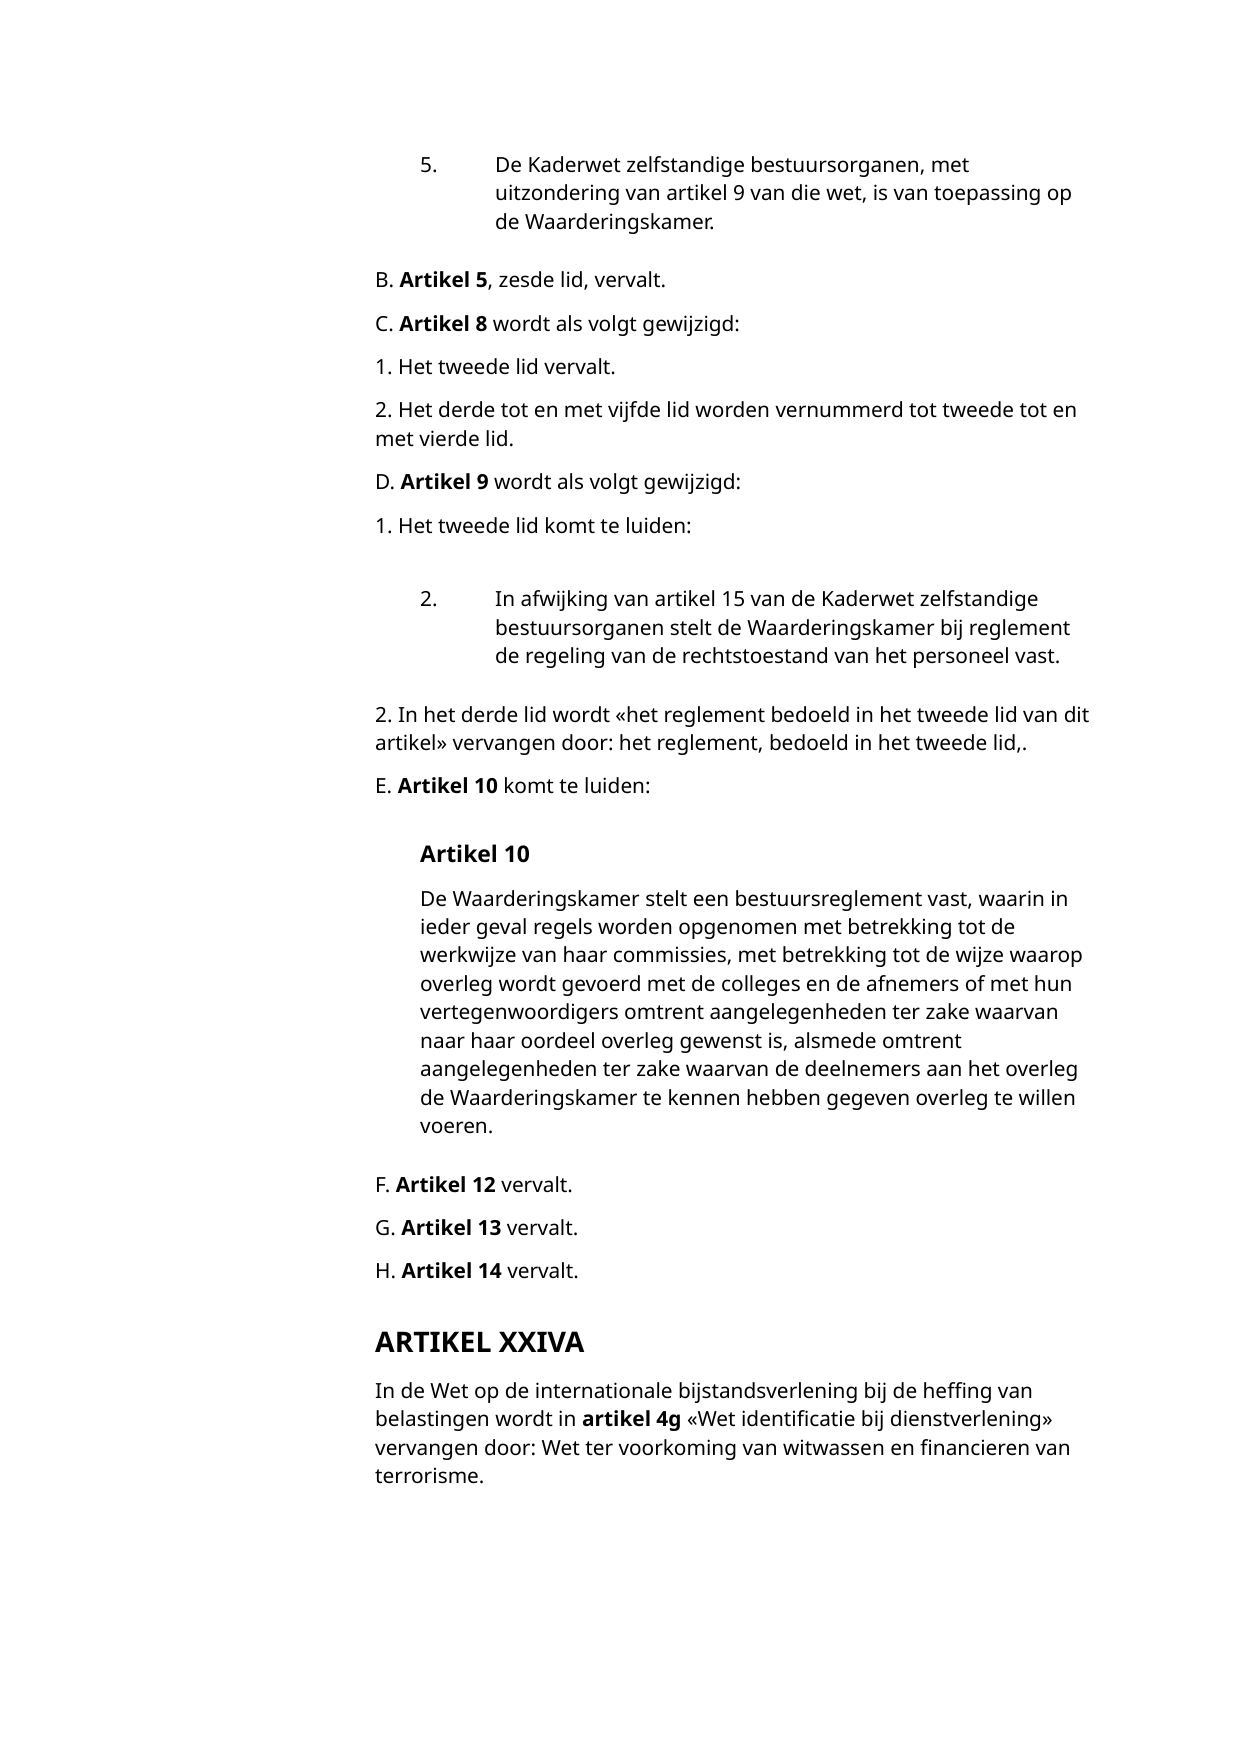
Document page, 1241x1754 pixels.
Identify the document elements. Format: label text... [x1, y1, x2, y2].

text De Waarderingskamer stelt een bestuursreglement vast, waarin in ieder geval regels worden opgenomen met betrekking tot de werkwijze van haar commissies, met betrekking tot de wijze waarop overleg wordt gevoerd met de colleges en de afnemers of met hun vertegenwoordigers omtrent aangelegenheden ter zake waarvan naar haar oordeel overleg gewenst is, alsmede omtrent aangelegenheden ter zake waarvan de deelnemers aan het overleg de Waarderingskamer te kennen hebben gegeven overleg te willen voeren. [420, 884, 1090, 1140]
text 1. Het tweede lid komt te luiden: [375, 511, 1090, 539]
text 1. Het tweede lid vervalt. [375, 352, 1090, 381]
text F. Artikel 12 vervalt. [375, 1170, 1090, 1198]
text 2. In het derde lid wordt «het reglement bedoeld in het tweede lid van dit artikel» vervangen door: het reglement, bedoeld in het tweede lid,. [375, 700, 1090, 757]
text E. Artikel 10 komt te luiden: [375, 772, 1090, 800]
subtitle Artikel 10 [420, 837, 1090, 869]
text C. Artikel 8 wordt als volgt gewijzigd: [375, 309, 1090, 337]
text B. Artikel 5, zesde lid, vervalt. [375, 265, 1090, 294]
text D. Artikel 9 wordt als volgt gewijzigd: [375, 467, 1090, 496]
text H. Artikel 14 vervalt. [375, 1257, 1090, 1285]
text 2. Het derde tot en met vijfde lid worden vernummerd tot tweede tot en met vierde lid. [375, 396, 1090, 452]
subtitle ARTIKEL XXIVA [375, 1322, 1090, 1361]
list In afwijking van artikel 15 van de Kaderwet zelfstandige bestuursorganen stelt de Waarderingskamer bij reglement de regeling van de rechtstoestand van het personeel vast. [420, 584, 1090, 670]
text G. Artikel 13 vervalt. [375, 1213, 1090, 1242]
text In de Wet op de internationale bijstandsverlening bij de heffing van belastingen wordt in artikel 4g «Wet identificatie bij dienstverlening» vervangen door: Wet ter voorkoming van witwassen en financieren van terrorisme. [375, 1376, 1090, 1490]
list De Kaderwet zelfstandige bestuursorganen, met uitzondering van artikel 9 van die wet, is van toepassing op de Waarderingskamer. [420, 150, 1090, 235]
